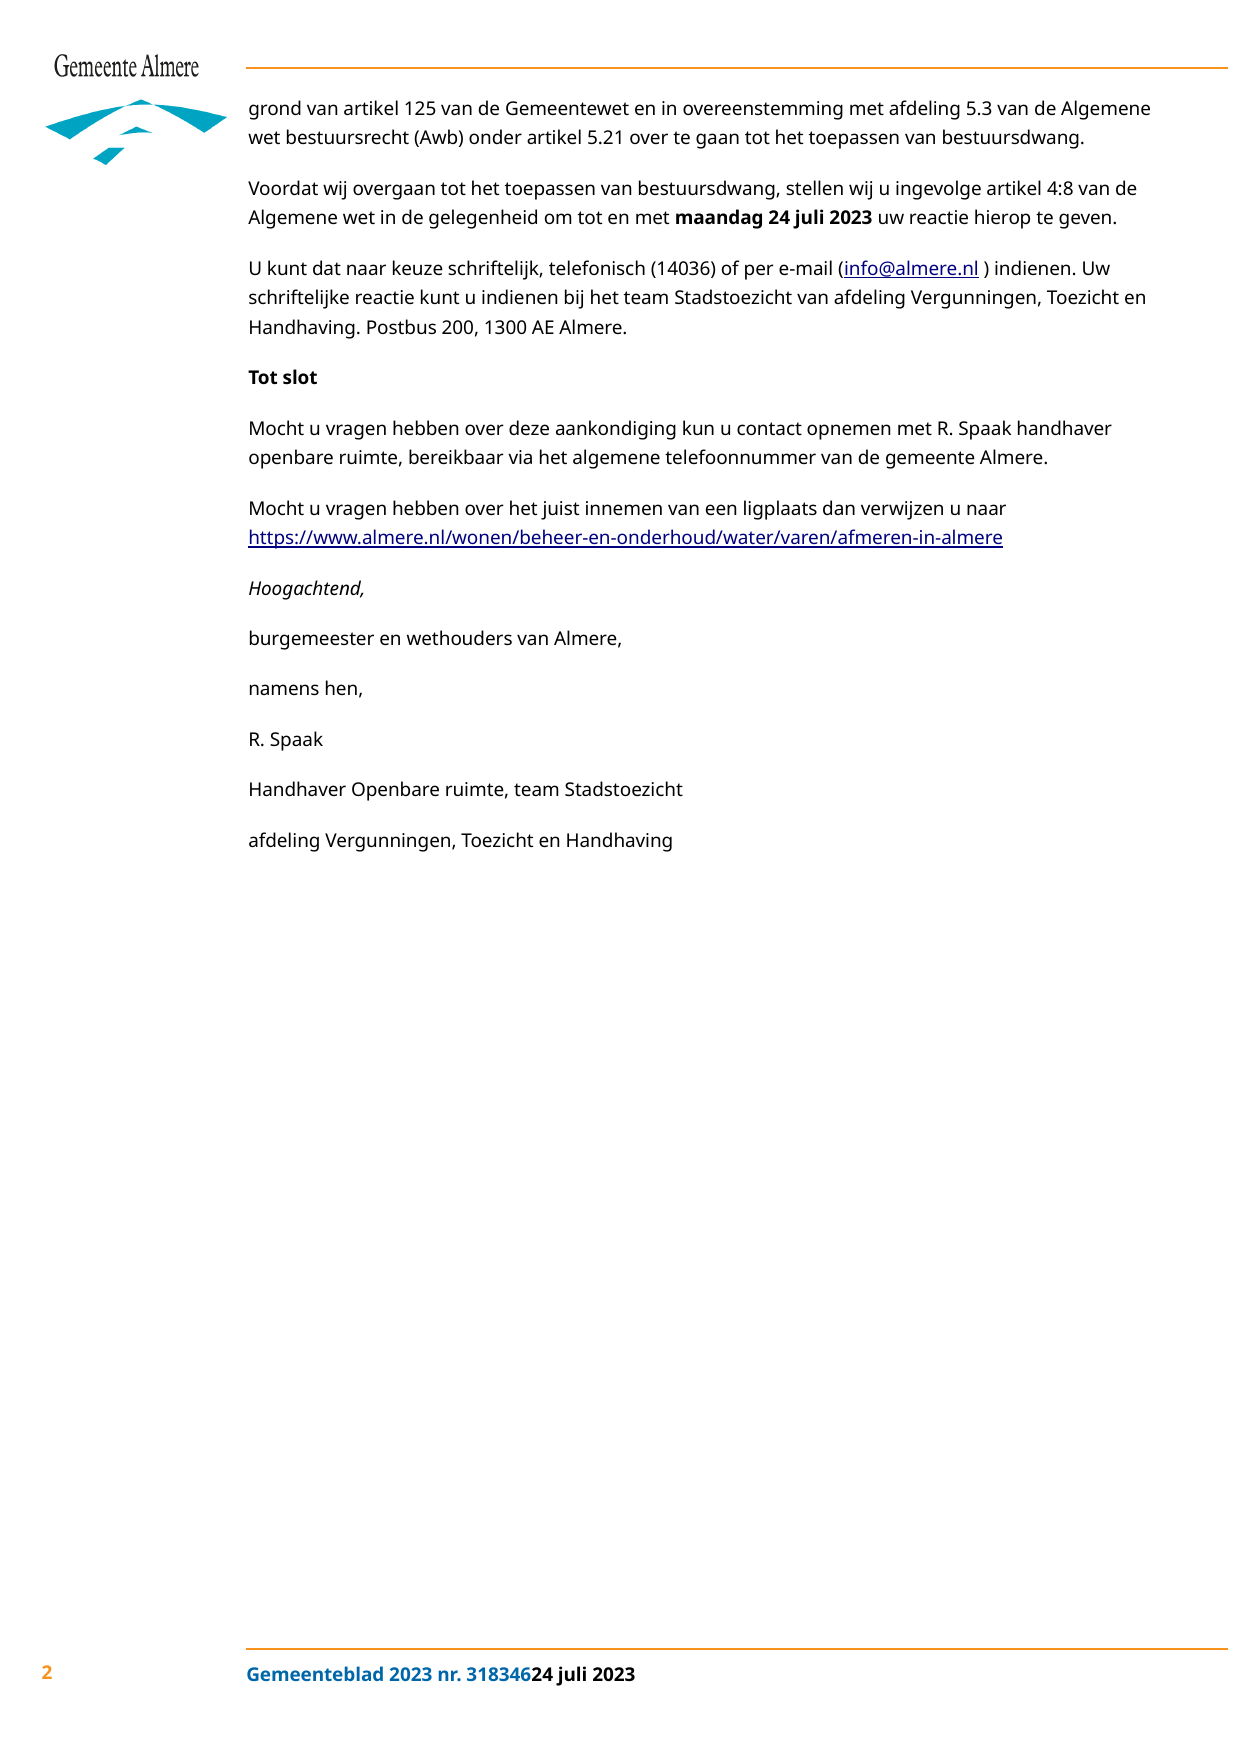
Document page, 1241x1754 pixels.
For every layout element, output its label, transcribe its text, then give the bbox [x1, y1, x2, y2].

picture [41, 47, 231, 172]
text afdeling Vergunningen, Toezicht en Handhaving [248, 827, 1152, 853]
text Voordat wij overgaan tot het toepassen van bestuursdwang, stellen wij u ingevolge artikel 4:8 van de Algemene wet in de gelegenheid om tot en met maandag 24 juli 2023 uw reactie hierop te geven. [248, 175, 1152, 230]
text Mocht u vragen hebben over deze aankondiging kun u contact opnemen met R. Spaak handhaver openbare ruimte, bereikbaar via het algemene telefoonnummer van de gemeente Almere. [248, 415, 1152, 470]
text burgemeester en wethouders van Almere, [248, 625, 1152, 651]
text Handhaver Openbare ruimte, team Stadstoezicht [248, 776, 1152, 802]
text U kunt dat naar keuze schriftelijk, telefonisch (14036) of per e-mail (info@almere.nl ) indienen. Uw schriftelijke reactie kunt u indienen bij het team Stadstoezicht van afdeling Vergunningen, Toezicht en Handhaving. Postbus 200, 1300 AE Almere. [248, 255, 1152, 340]
text R. Spaak [248, 726, 1152, 752]
text Mocht u vragen hebben over het juist innemen van een ligplaats dan verwijzen u naar https://www.almere.nl/wonen/beheer-en-onderhoud/water/varen/afmeren-in-almere [248, 495, 1152, 550]
text Tot slot [248, 364, 1152, 390]
text namens hen, [248, 676, 1152, 701]
text Hoogachtend, [248, 575, 1152, 601]
text grond van artikel 125 van de Gemeentewet en in overeenstemming met afdeling 5.3 van de Algemene wet bestuursrecht (Awb) onder artikel 5.21 over te gaan tot het toepassen van bestuursdwang. [248, 95, 1152, 150]
